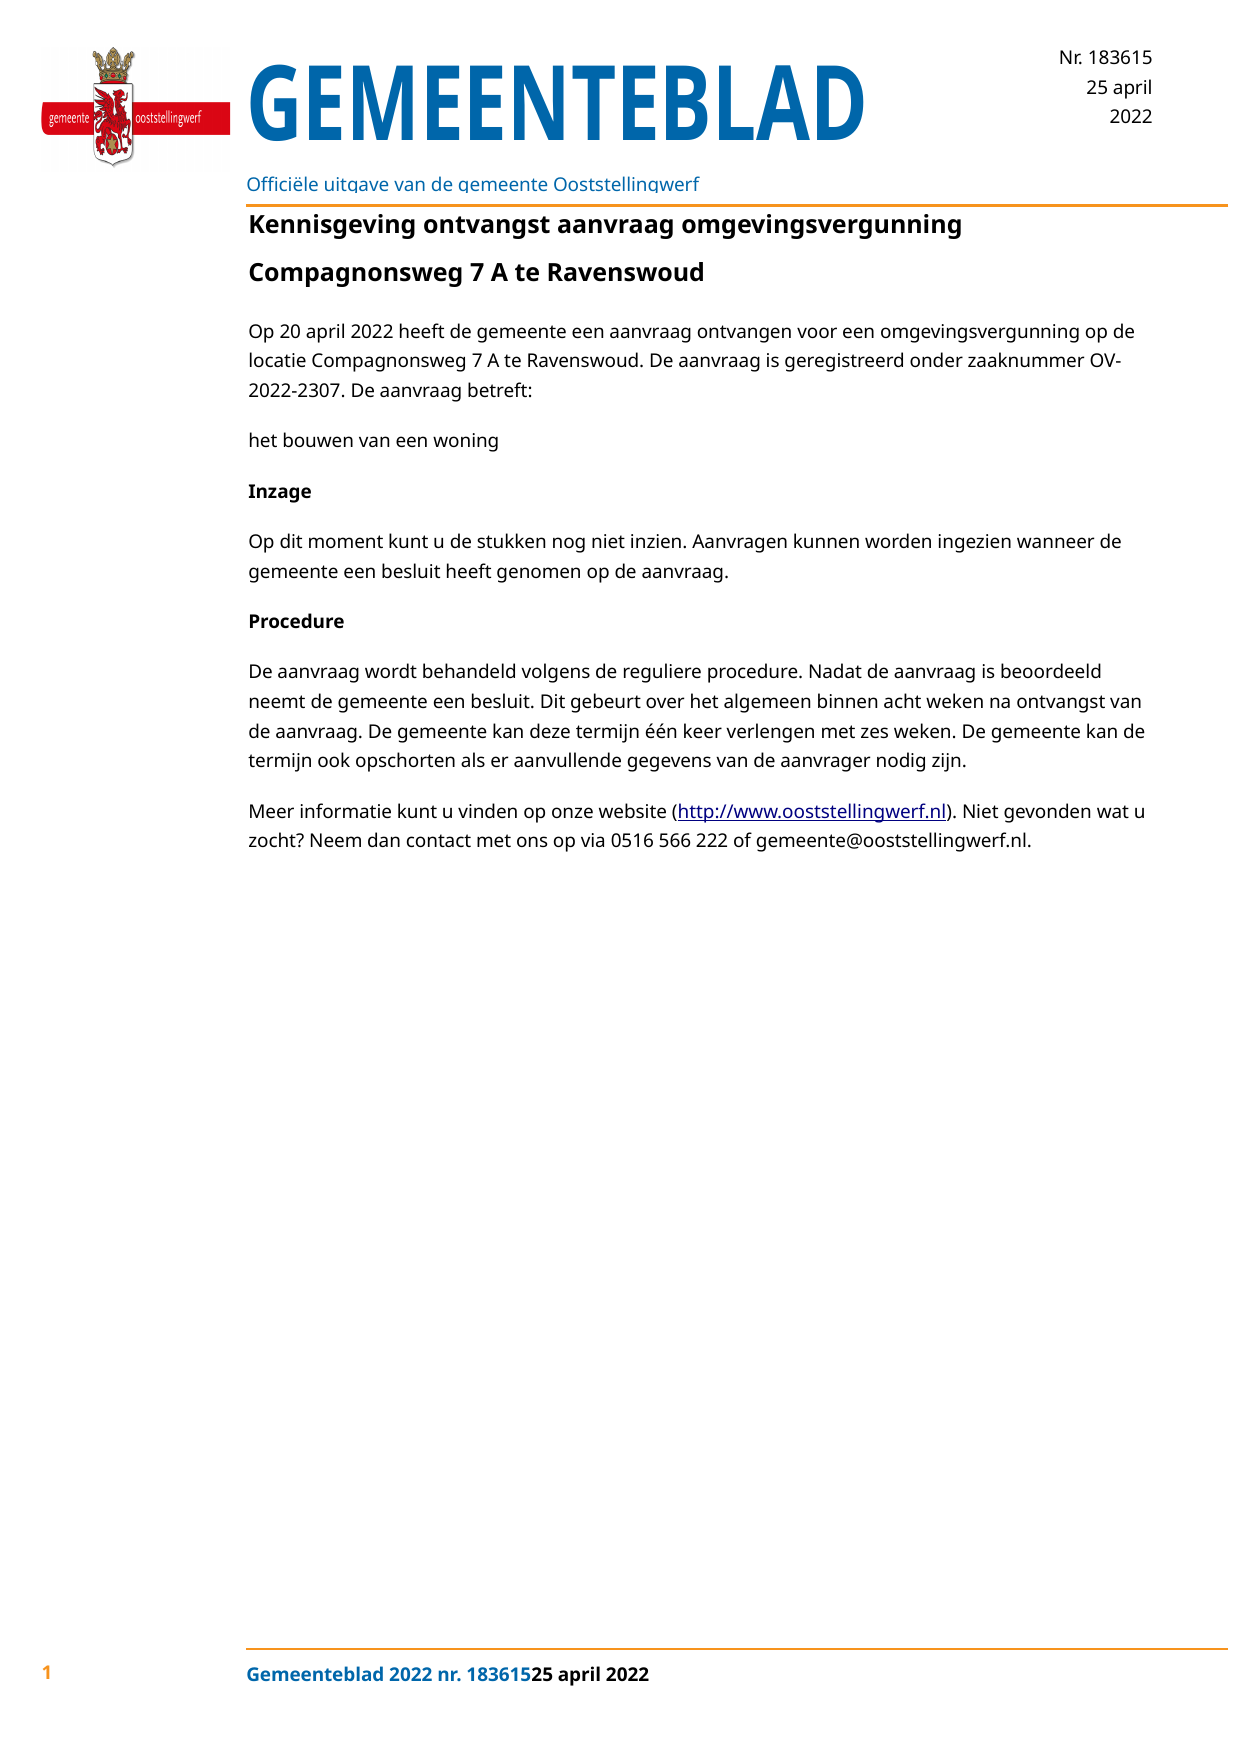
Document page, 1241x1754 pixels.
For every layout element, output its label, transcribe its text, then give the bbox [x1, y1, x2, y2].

text Meer informatie kunt u vinden op onze website (http://www.ooststellingwerf.nl). Niet gevonden wat u zocht? Neem dan contact met ons op via 0516 566 222 of gemeente@ooststellingwerf.nl. [248, 798, 1152, 853]
text Inzage [248, 478, 1152, 504]
picture [41, 47, 231, 172]
text Procedure [248, 608, 1152, 634]
text Op dit moment kunt u de stukken nog niet inzien. Aanvragen kunnen worden ingezien wanneer de gemeente een besluit heeft genomen op de aanvraag. [248, 528, 1152, 584]
text het bouwen van een woning [248, 427, 1152, 453]
text Kennisgeving ontvangst aanvraag omgevingsvergunning Compagnonsweg 7 A te Ravenswoud [248, 207, 1152, 288]
text De aanvraag wordt behandeld volgens de reguliere procedure. Nadat de aanvraag is beoordeeld neemt de gemeente een besluit. Dit gebeurt over het algemeen binnen acht weken na ontvangst van de aanvraag. De gemeente kan deze termijn één keer verlengen met zes weken. De gemeente kan de termijn ook opschorten als er aanvullende gegevens van de aanvrager nodig zijn. [248, 659, 1152, 773]
text Op 20 april 2022 heeft de gemeente een aanvraag ontvangen voor een omgevingsvergunning op de locatie Compagnonsweg 7 A te Ravenswoud. De aanvraag is geregistreerd onder zaaknummer OV-2022-2307. De aanvraag betreft: [248, 318, 1152, 403]
